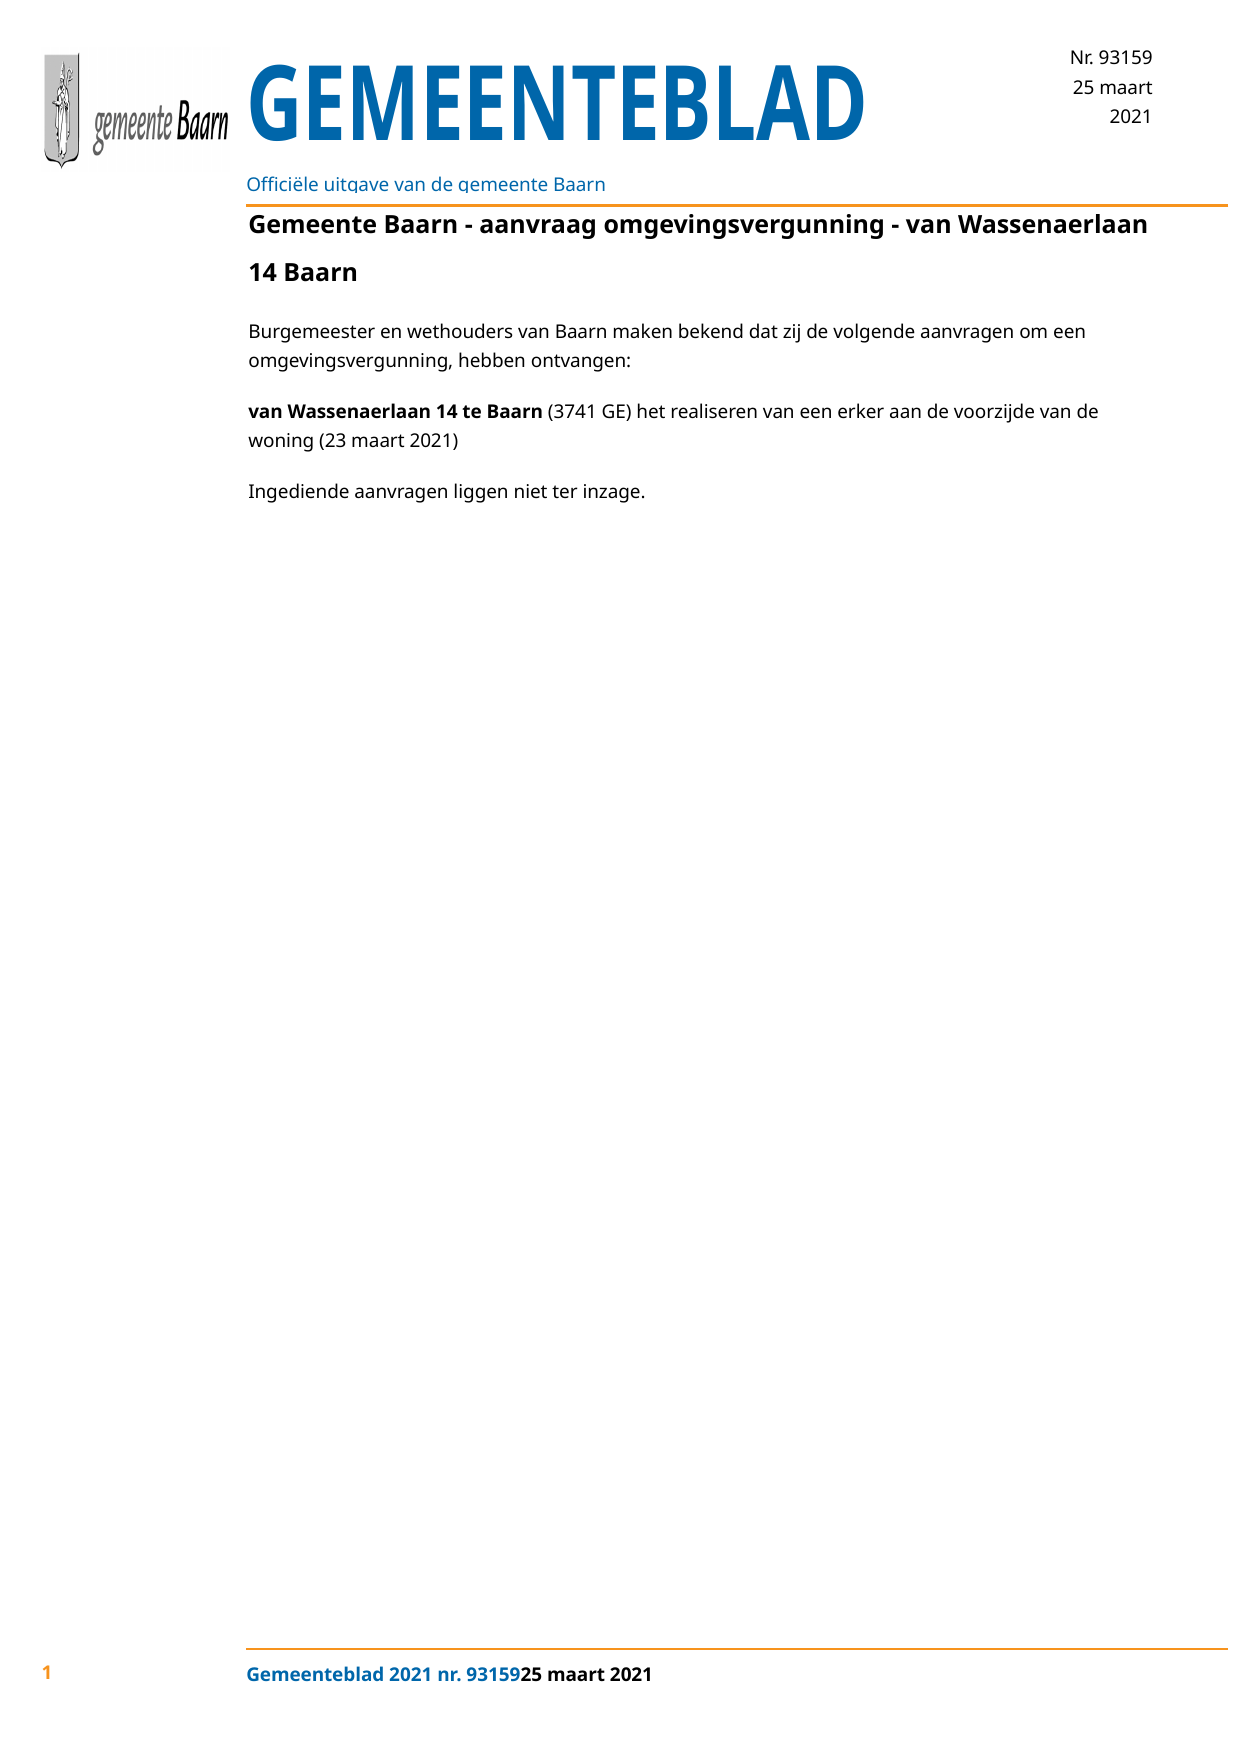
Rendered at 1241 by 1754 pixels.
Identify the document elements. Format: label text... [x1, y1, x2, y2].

picture [41, 47, 231, 172]
text Gemeente Baarn - aanvraag omgevingsvergunning - van Wassenaerlaan 14 Baarn [248, 207, 1152, 288]
text Burgemeester en wethouders van Baarn maken bekend dat zij de volgende aanvragen om een omgevingsvergunning, hebben ontvangen: [248, 318, 1152, 373]
text Ingediende aanvragen liggen niet ter inzage. [248, 478, 1152, 504]
text van Wassenaerlaan 14 te Baarn (3741 GE) het realiseren van een erker aan de voorzijde van de woning (23 maart 2021) [248, 398, 1152, 453]
